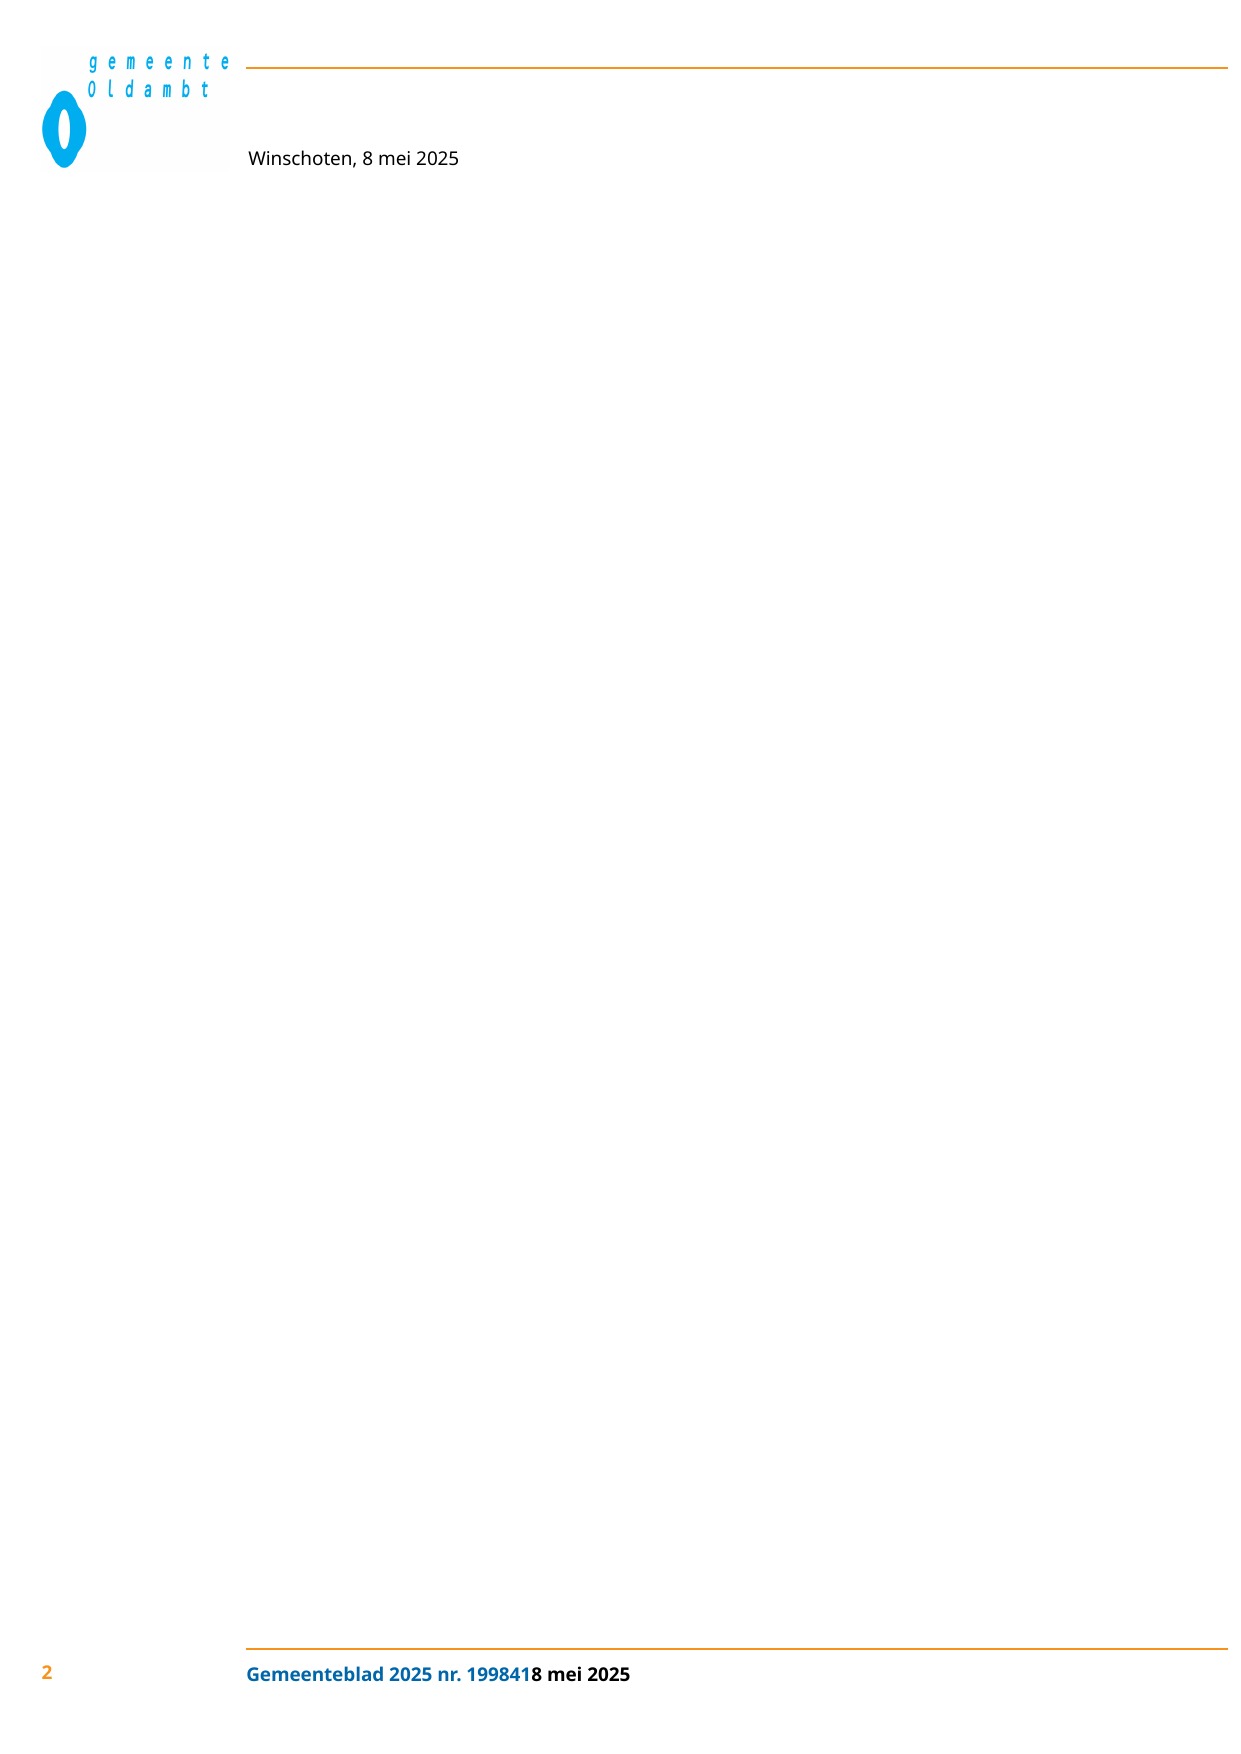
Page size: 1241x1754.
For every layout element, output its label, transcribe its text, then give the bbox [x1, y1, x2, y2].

picture [41, 47, 231, 172]
text Winschoten, 8 mei 2025 [248, 145, 1152, 171]
